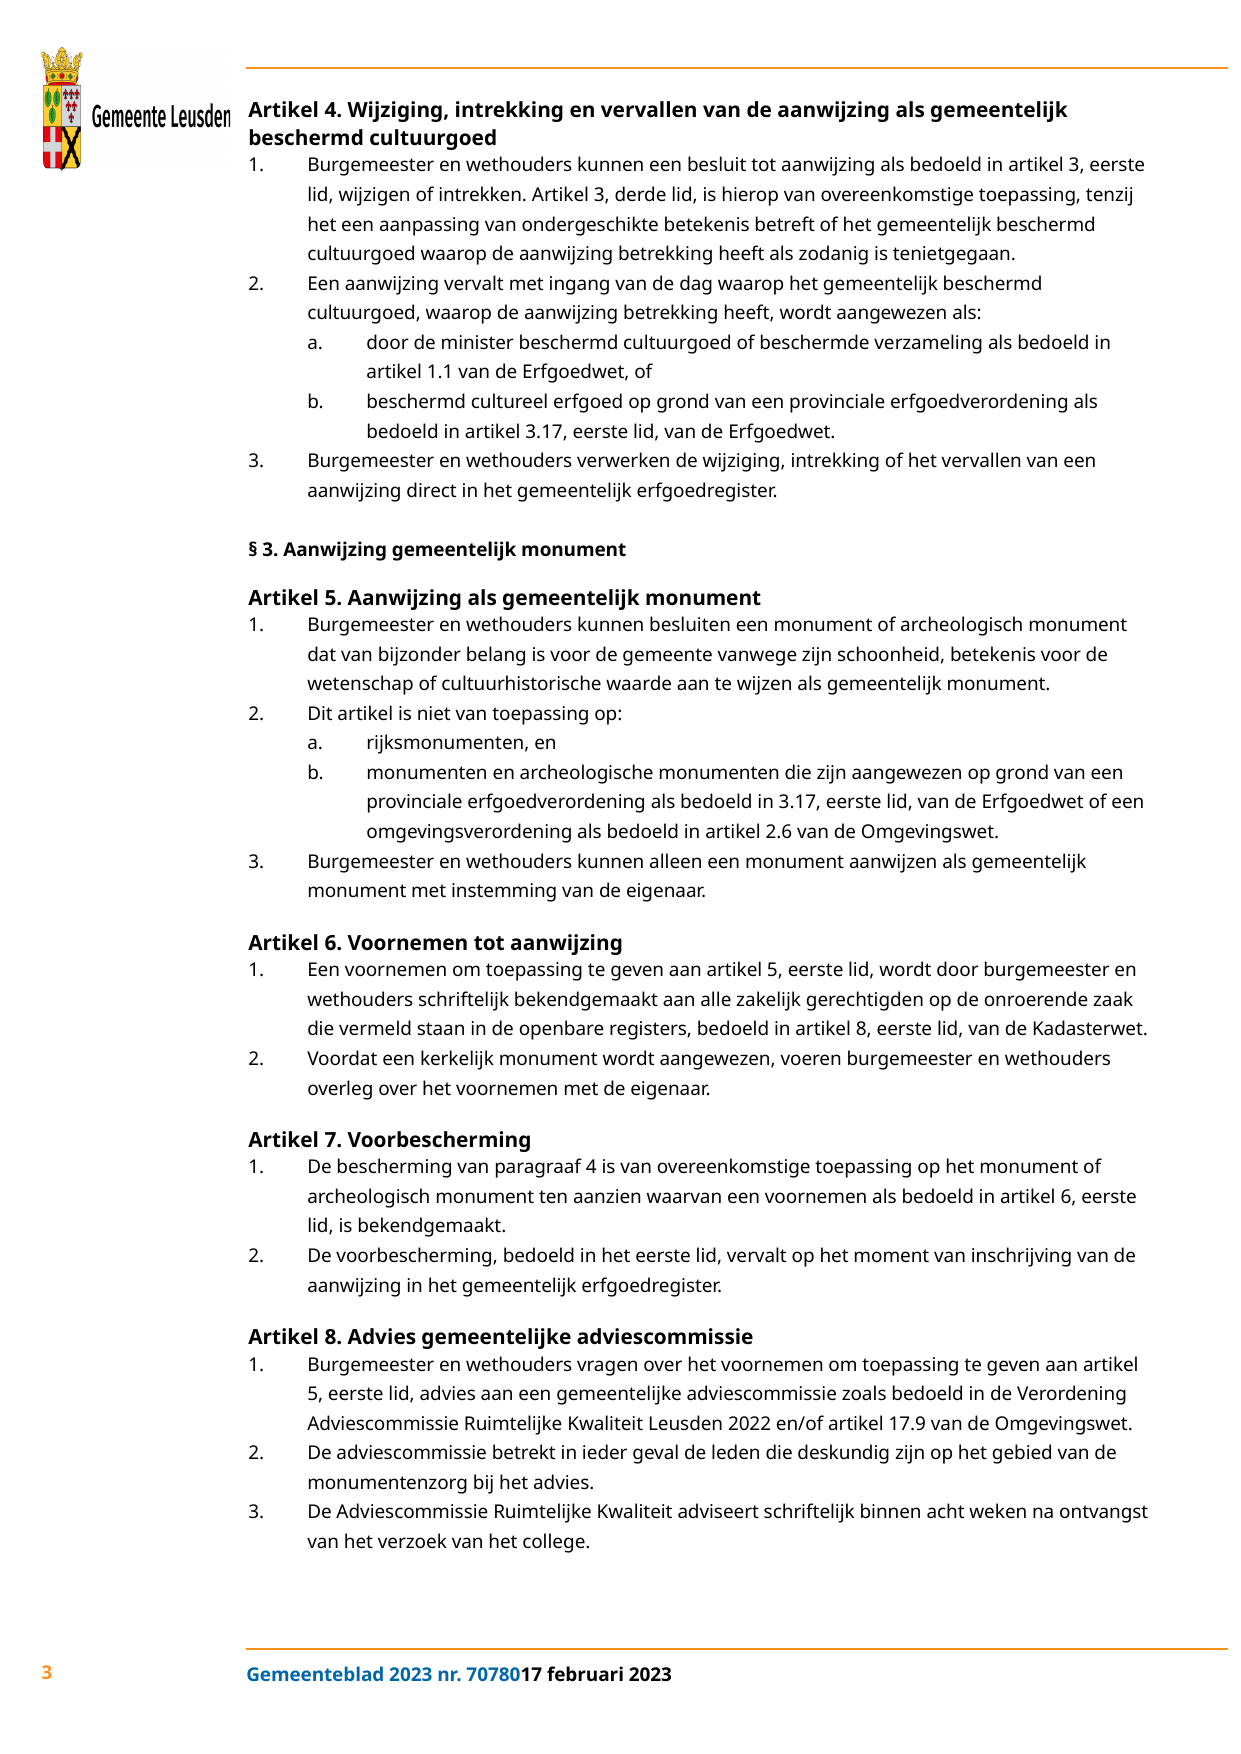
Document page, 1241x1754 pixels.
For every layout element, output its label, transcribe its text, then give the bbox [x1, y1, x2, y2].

list Burgemeester en wethouders verwerken de wijziging, intrekking of het vervallen van een aanwijzing direct in het gemeentelijk erfgoedregister. [248, 447, 1152, 503]
list Burgemeester en wethouders kunnen besluiten een monument of archeologisch monument dat van bijzonder belang is voor de gemeente vanwege zijn schoonheid, betekenis voor de wetenschap of cultuurhistorische waarde aan te wijzen als gemeentelijk monument. [248, 611, 1152, 696]
text Artikel 7. Voorbescherming [248, 1125, 1152, 1153]
list Burgemeester en wethouders vragen over het voornemen om toepassing te geven aan artikel 5, eerste lid, advies aan een gemeentelijke adviescommissie zoals bedoeld in de Verordening Adviescommissie Ruimtelijke Kwaliteit Leusden 2022 en/of artikel 17.9 van de Omgevingswet. [248, 1351, 1152, 1436]
text Artikel 8. Advies gemeentelijke adviescommissie [248, 1322, 1152, 1351]
list De bescherming van paragraaf 4 is van overeenkomstige toepassing op het monument of archeologisch monument ten aanzien waarvan een voornemen als bedoeld in artikel 6, eerste lid, is bekendgemaakt. [248, 1153, 1152, 1238]
list monumenten en archeologische monumenten die zijn aangewezen op grond van een provinciale erfgoedverordening als bedoeld in 3.17, eerste lid, van de Erfgoedwet of een omgevingsverordening als bedoeld in artikel 2.6 van de Omgevingswet. [307, 759, 1152, 844]
list Een aanwijzing vervalt met ingang van de dag waarop het gemeentelijk beschermd cultuurgoed, waarop de aanwijzing betrekking heeft, wordt aangewezen als: [248, 270, 1152, 325]
list Dit artikel is niet van toepassing op: [248, 700, 1152, 726]
list door de minister beschermd cultuurgoed of beschermde verzameling als bedoeld in artikel 1.1 van de Erfgoedwet, of [307, 329, 1152, 384]
list Burgemeester en wethouders kunnen een besluit tot aanwijzing als bedoeld in artikel 3, eerste lid, wijzigen of intrekken. Artikel 3, derde lid, is hierop van overeenkomstige toepassing, tenzij het een aanpassing van ondergeschikte betekenis betreft of het gemeentelijk beschermd cultuurgoed waarop de aanwijzing betrekking heeft als zodanig is tenietgegaan. [248, 152, 1152, 266]
text Artikel 4. Wijziging, intrekking en vervallen van de aanwijzing als gemeentelijk beschermd cultuurgoed [248, 95, 1152, 152]
picture [41, 47, 231, 172]
list Burgemeester en wethouders kunnen alleen een monument aanwijzen als gemeentelijk monument met instemming van de eigenaar. [248, 848, 1152, 903]
list beschermd cultureel erfgoed op grond van een provinciale erfgoedverordening als bedoeld in artikel 3.17, eerste lid, van de Erfgoedwet. [307, 388, 1152, 444]
text Artikel 5. Aanwijzing als gemeentelijk monument [248, 583, 1152, 611]
text Artikel 6. Voornemen tot aanwijzing [248, 928, 1152, 956]
list Voordat een kerkelijk monument wordt aangewezen, voeren burgemeester en wethouders overleg over het voornemen met de eigenaar. [248, 1045, 1152, 1100]
list Een voornemen om toepassing te geven aan artikel 5, eerste lid, wordt door burgemeester en wethouders schriftelijk bekendgemaakt aan alle zakelijk gerechtigden op de onroerende zaak die vermeld staan in de openbare registers, bedoeld in artikel 8, eerste lid, van de Kadasterwet. [248, 956, 1152, 1041]
list De voorbescherming, bedoeld in het eerste lid, vervalt op het moment van inschrijving van de aanwijzing in het gemeentelijk erfgoedregister. [248, 1242, 1152, 1298]
list De Adviescommissie Ruimtelijke Kwaliteit adviseert schriftelijk binnen acht weken na ontvangst van het verzoek van het college. [248, 1499, 1152, 1554]
list De adviescommissie betrekt in ieder geval de leden die deskundig zijn op het gebied van de monumentenzorg bij het advies. [248, 1439, 1152, 1495]
list rijksmonumenten, en [307, 729, 1152, 755]
text § 3. Aanwijzing gemeentelijk monument [248, 536, 1152, 562]
